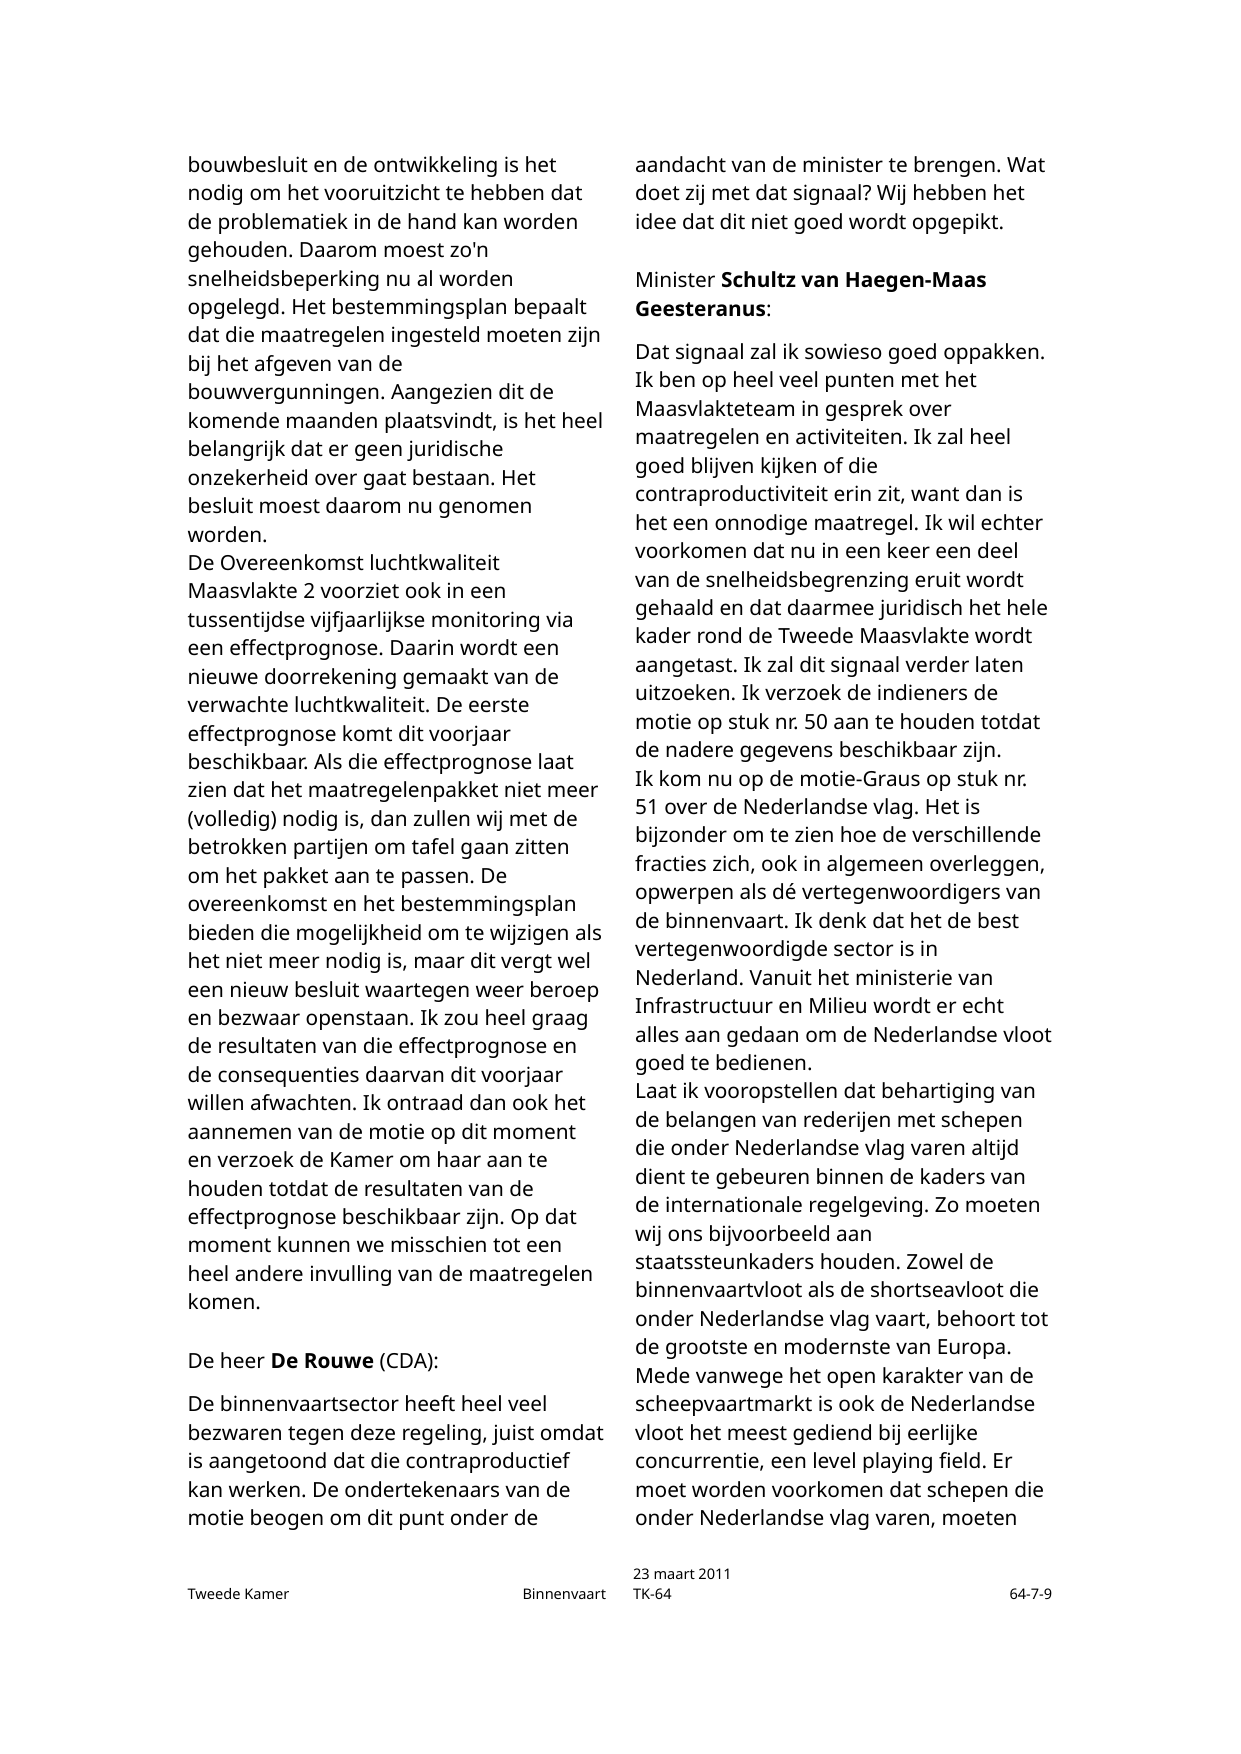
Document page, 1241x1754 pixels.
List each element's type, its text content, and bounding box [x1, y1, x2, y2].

text Ik kom nu op de motie-Graus op stuk nr. 51 over de Nederlandse vlag. Het is bijzonder om te zien hoe de verschillende fracties zich, ook in algemeen overleggen, opwerpen als dé vertegenwoordigers van de binnenvaart. Ik denk dat het de best vertegenwoordigde sector is in Nederland. Vanuit het ministerie van Infrastructuur en Milieu wordt er echt alles aan gedaan om de Nederlandse vloot goed te bedienen. [635, 764, 1053, 1077]
text De binnenvaartsector heeft heel veel bezwaren tegen deze regeling, juist omdat is aangetoond dat die contraproductief kan werken. De ondertekenaars van de motie beogen om dit punt onder de [187, 1389, 605, 1532]
text aandacht van de minister te brengen. Wat doet zij met dat signaal? Wij hebben het idee dat dit niet goed wordt opgepikt. [635, 150, 1053, 235]
text De Overeenkomst luchtkwaliteit Maasvlakte 2 voorziet ook in een tussentijdse vijfjaarlijkse monitoring via een effectprognose. Daarin wordt een nieuwe doorrekening gemaakt van de verwachte luchtkwaliteit. De eerste effectprognose komt dit voorjaar beschikbaar. Als die effectprognose laat zien dat het maatregelenpakket niet meer (volledig) nodig is, dan zullen wij met de betrokken partijen om tafel gaan zitten om het pakket aan te passen. De overeenkomst en het bestemmingsplan bieden die mogelijkheid om te wijzigen als het niet meer nodig is, maar dit vergt wel een nieuw besluit waartegen weer beroep en bezwaar openstaan. Ik zou heel graag de resultaten van die effectprognose en de consequenties daarvan dit voorjaar willen afwachten. Ik ontraad dan ook het aannemen van de motie op dit moment en verzoek de Kamer om haar aan te houden totdat de resultaten van de effectprognose beschikbaar zijn. Op dat moment kunnen we misschien tot een heel andere invulling van de maatregelen komen. [187, 548, 605, 1316]
text De heer De Rouwe (CDA): [187, 1346, 605, 1374]
text Laat ik vooropstellen dat behartiging van de belangen van rederijen met schepen die onder Nederlandse vlag varen altijd dient te gebeuren binnen de kaders van de internationale regelgeving. Zo moeten wij ons bijvoorbeeld aan staatssteunkaders houden. Zowel de binnenvaartvloot als de shortseavloot die onder Nederlandse vlag vaart, behoort tot de grootste en modernste van Europa. Mede vanwege het open karakter van de scheepvaartmarkt is ook de Nederlandse vloot het meest gediend bij eerlijke concurrentie, een level playing field. Er moet worden voorkomen dat schepen die onder Nederlandse vlag varen, moeten [635, 1077, 1053, 1532]
text Minister Schultz van Haegen-Maas Geesteranus: [635, 265, 1053, 322]
text Dat signaal zal ik sowieso goed oppakken. Ik ben op heel veel punten met het Maasvlakteteam in gesprek over maatregelen en activiteiten. Ik zal heel goed blijven kijken of die contraproductiviteit erin zit, want dan is het een onnodige maatregel. Ik wil echter voorkomen dat nu in een keer een deel van de snelheidsbegrenzing eruit wordt gehaald en dat daarmee juridisch het hele kader rond de Tweede Maasvlakte wordt aangetast. Ik zal dit signaal verder laten uitzoeken. Ik verzoek de indieners de motie op stuk nr. 50 aan te houden totdat de nadere gegevens beschikbaar zijn. [635, 337, 1053, 764]
text bouwbesluit en de ontwikkeling is het nodig om het vooruitzicht te hebben dat de problematiek in de hand kan worden gehouden. Daarom moest zo'n snelheidsbeperking nu al worden opgelegd. Het bestemmingsplan bepaalt dat die maatregelen ingesteld moeten zijn bij het afgeven van de bouwvergunningen. Aangezien dit de komende maanden plaatsvindt, is het heel belangrijk dat er geen juridische onzekerheid over gaat bestaan. Het besluit moest daarom nu genomen worden. [187, 150, 605, 548]
